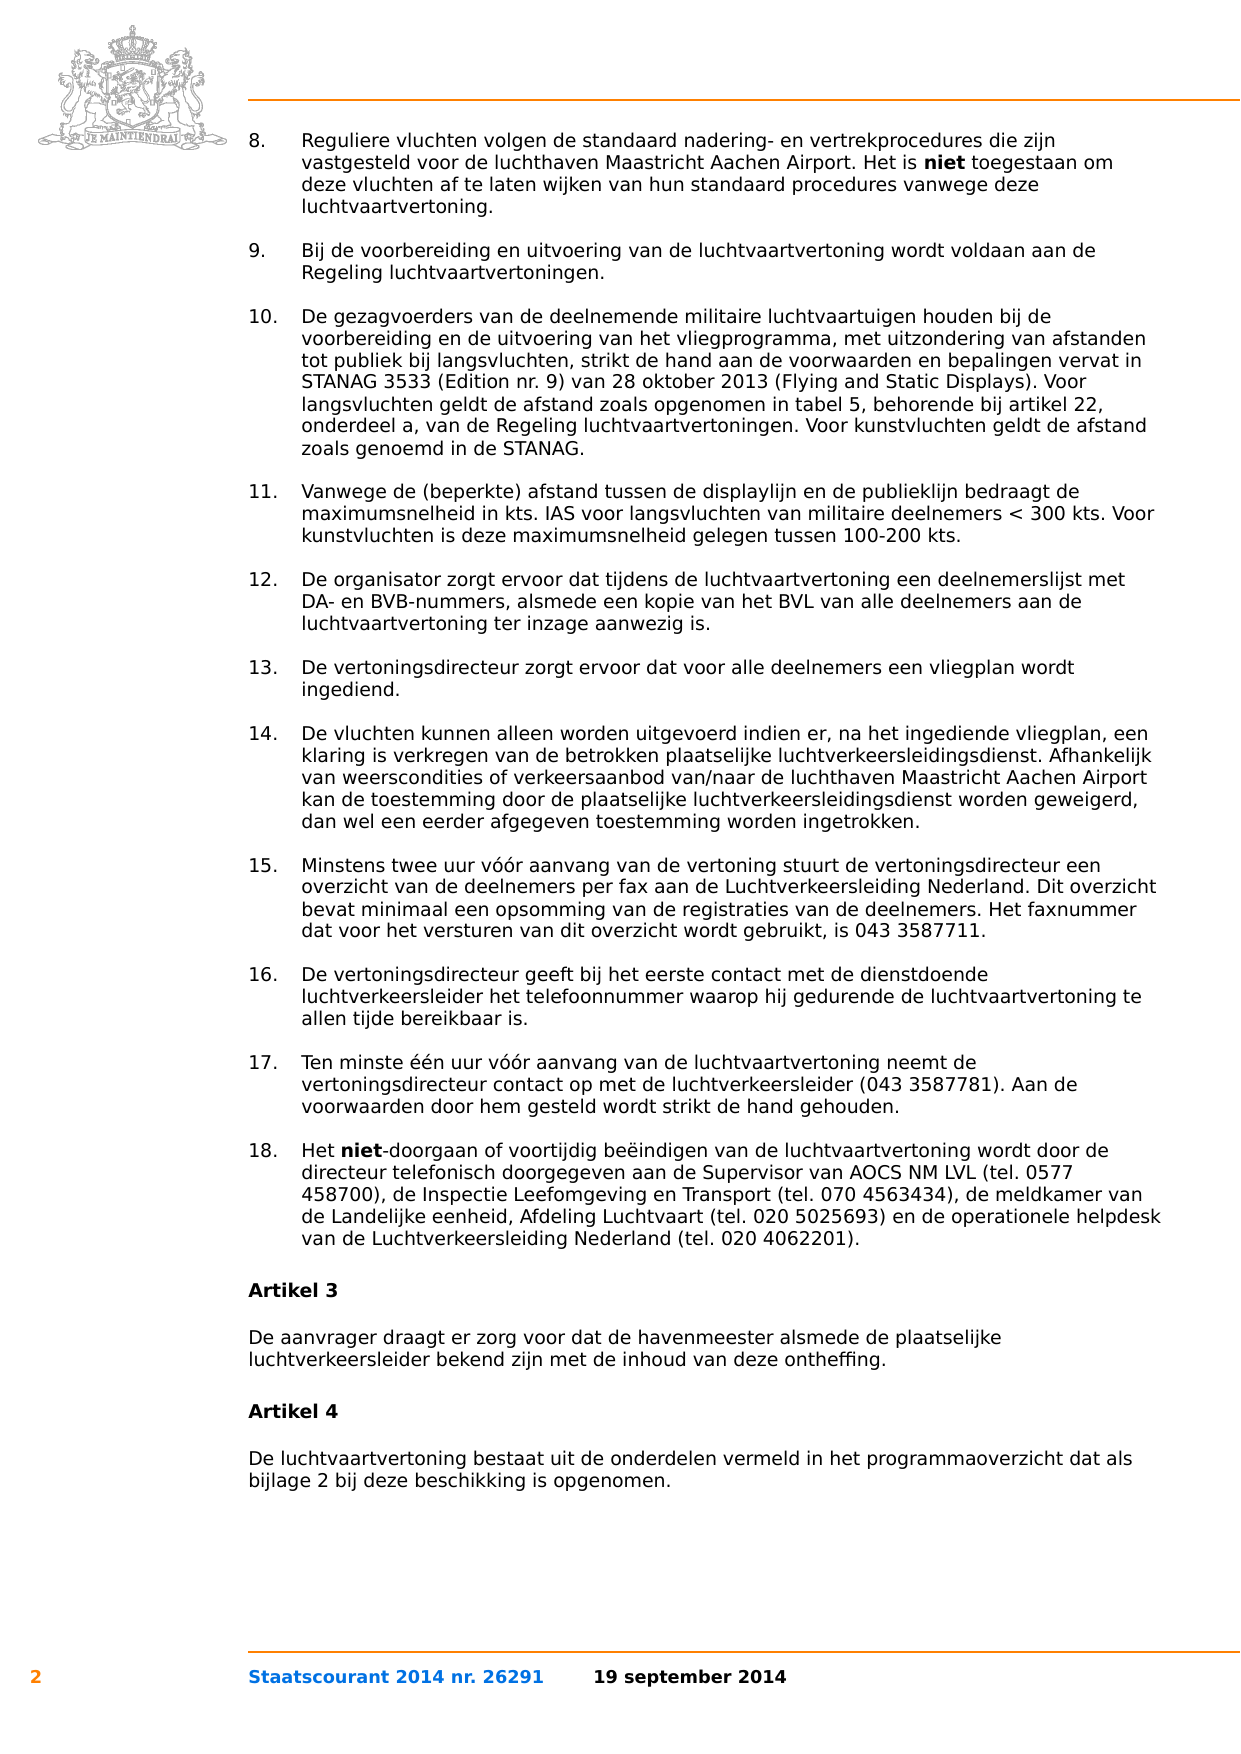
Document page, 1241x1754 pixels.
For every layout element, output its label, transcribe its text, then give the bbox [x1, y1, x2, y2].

picture [38, 25, 227, 150]
text 15. Minstens twee uur vóór aanvang van de vertoning stuurt de vertoningsdirecteur een overzicht van de deelnemers per fax aan de Luchtverkeersleiding Nederland. Dit overzicht bevat minimaal een opsomming van de registraties van de deelnemers. Het faxnummer dat voor het versturen van dit overzicht wordt gebruikt, is 043 3587711. [248, 854, 1163, 942]
text 9. Bij de voorbereiding en uitvoering van de luchtvaartvertoning wordt voldaan aan de Regeling luchtvaartvertoningen. [248, 240, 1163, 284]
text 16. De vertoningsdirecteur geeft bij het eerste contact met de dienstdoende luchtverkeersleider het telefoonnummer waarop hij gedurende de luchtvaartvertoning te allen tijde bereikbaar is. [248, 964, 1163, 1030]
text De aanvrager draagt er zorg voor dat de havenmeester alsmede de plaatselijke luchtverkeersleider bekend zijn met de inhoud van deze ontheffing. [248, 1327, 1163, 1371]
text 17. Ten minste één uur vóór aanvang van de luchtvaartvertoning neemt de vertoningsdirecteur contact op met de luchtverkeersleider (043 3587781). Aan de voorwaarden door hem gesteld wordt strikt de hand gehouden. [248, 1052, 1163, 1118]
subtitle Artikel 4 [248, 1401, 1163, 1423]
text 12. De organisator zorgt ervoor dat tijdens de luchtvaartvertoning een deelnemerslijst met DA- en BVB-nummers, alsmede een kopie van het BVL van alle deelnemers aan de luchtvaartvertoning ter inzage aanwezig is. [248, 569, 1163, 635]
text 11. Vanwege de (beperkte) afstand tussen de displaylijn en de publieklijn bedraagt de maximumsnelheid in kts. IAS voor langsvluchten van militaire deelnemers < 300 kts. Voor kunstvluchten is deze maximumsnelheid gelegen tussen 100-200 kts. [248, 481, 1163, 547]
text De luchtvaartvertoning bestaat uit de onderdelen vermeld in het programmaoverzicht dat als bijlage 2 bij deze beschikking is opgenomen. [248, 1448, 1163, 1492]
subtitle Artikel 3 [248, 1280, 1163, 1302]
text 18. Het niet-doorgaan of voortijdig beëindigen van de luchtvaartvertoning wordt door de directeur telefonisch doorgegeven aan de Supervisor van AOCS NM LVL (tel. 0577 458700), de Inspectie Leefomgeving en Transport (tel. 070 4563434), de meldkamer van de Landelijke eenheid, Afdeling Luchtvaart (tel. 020 5025693) en de operationele helpdesk van de Luchtverkeersleiding Nederland (tel. 020 4062201). [248, 1140, 1163, 1250]
text 10. De gezagvoerders van de deelnemende militaire luchtvaartuigen houden bij de voorbereiding en de uitvoering van het vliegprogramma, met uitzondering van afstanden tot publiek bij langsvluchten, strikt de hand aan de voorwaarden en bepalingen vervat in STANAG 3533 (Edition nr. 9) van 28 oktober 2013 (Flying and Static Displays). Voor langsvluchten geldt de afstand zoals opgenomen in tabel 5, behorende bij artikel 22, onderdeel a, van de Regeling luchtvaartvertoningen. Voor kunstvluchten geldt de afstand zoals genoemd in de STANAG. [248, 306, 1163, 459]
text 13. De vertoningsdirecteur zorgt ervoor dat voor alle deelnemers een vliegplan wordt ingediend. [248, 657, 1163, 701]
text 14. De vluchten kunnen alleen worden uitgevoerd indien er, na het ingediende vliegplan, een klaring is verkregen van de betrokken plaatselijke luchtverkeersleidingsdienst. Afhankelijk van weerscondities of verkeersaanbod van/naar de luchthaven Maastricht Aachen Airport kan de toestemming door de plaatselijke luchtverkeersleidingsdienst worden geweigerd, dan wel een eerder afgegeven toestemming worden ingetrokken. [248, 723, 1163, 833]
text 8. Reguliere vluchten volgen de standaard nadering- en vertrekprocedures die zijn vastgesteld voor de luchthaven Maastricht Aachen Airport. Het is niet toegestaan om deze vluchten af te laten wijken van hun standaard procedures vanwege deze luchtvaartvertoning. [248, 130, 1163, 218]
